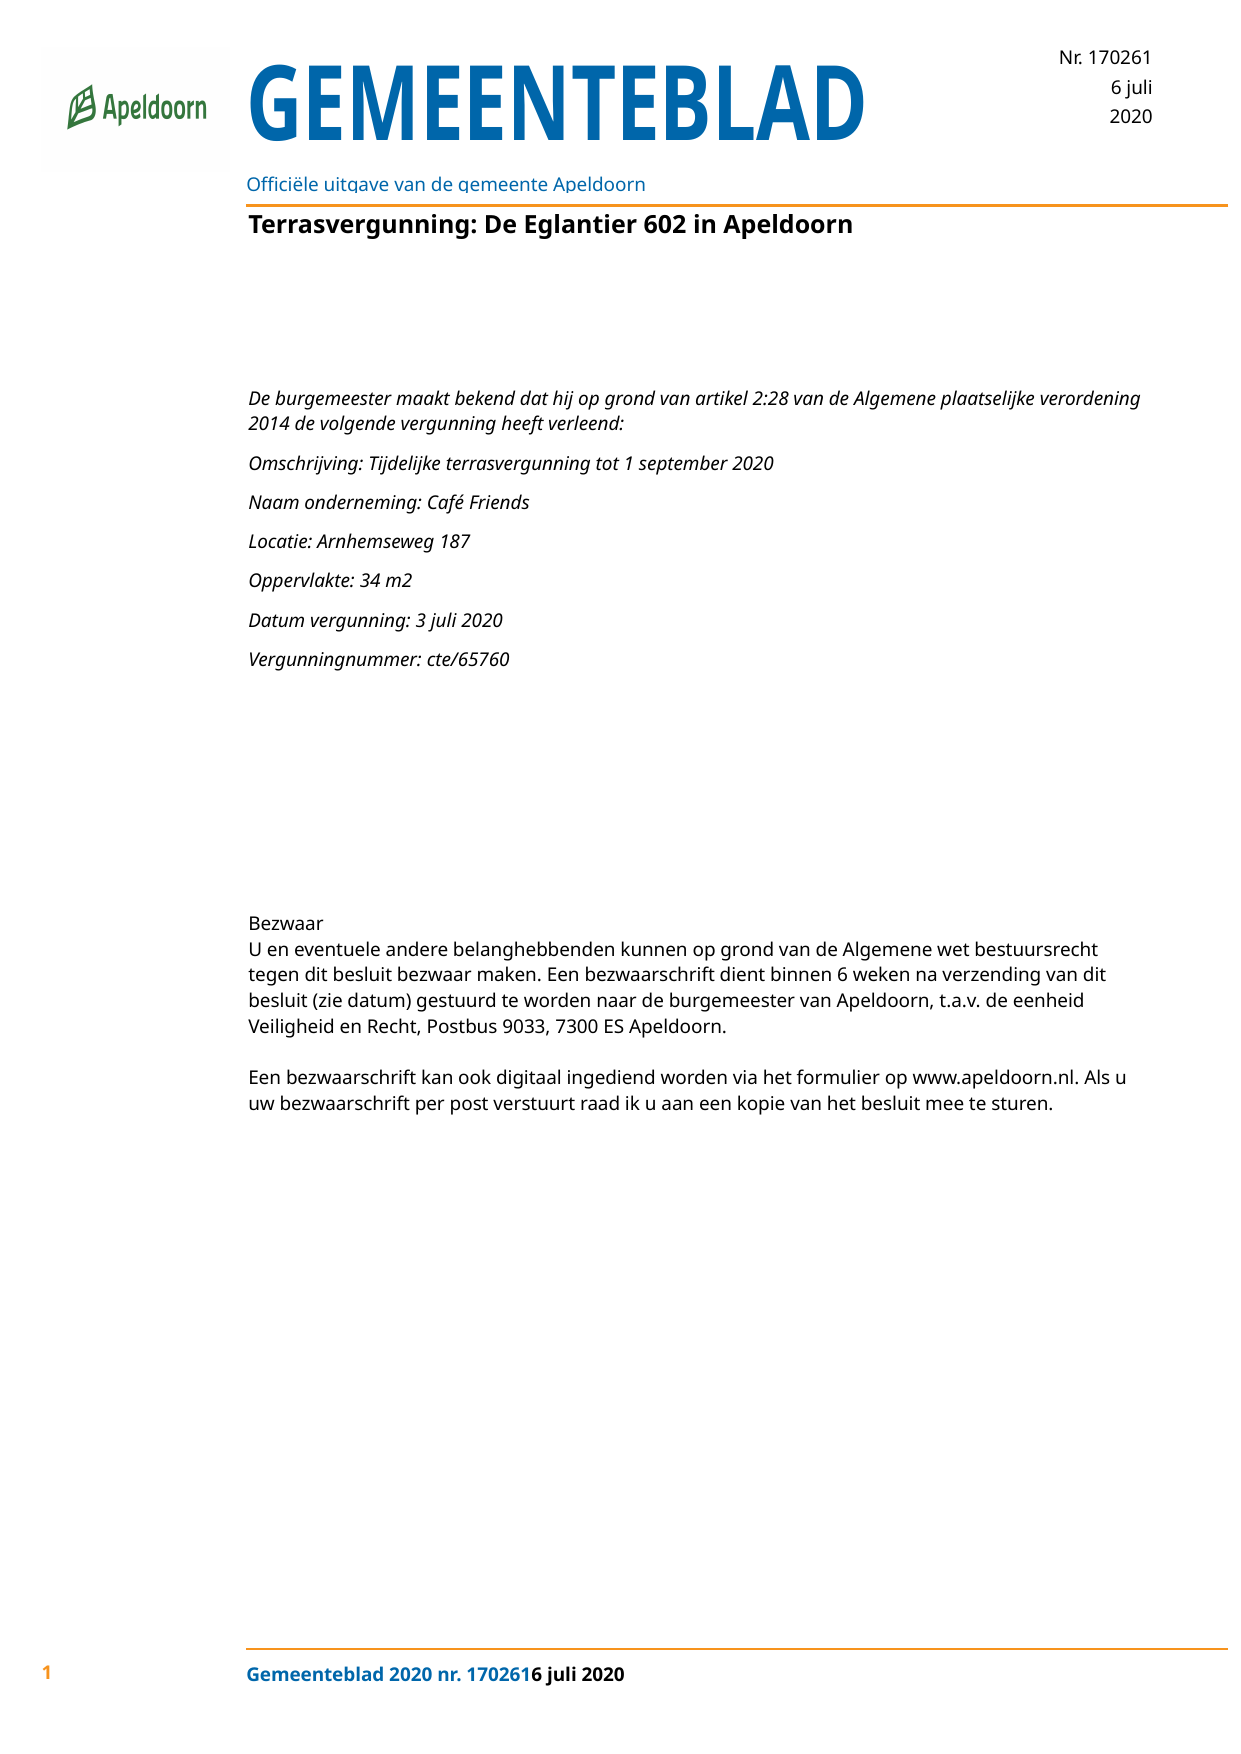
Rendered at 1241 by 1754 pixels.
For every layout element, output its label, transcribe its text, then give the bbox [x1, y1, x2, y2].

text Locatie: Arnhemseweg 187 [248, 528, 1152, 554]
text Naam onderneming: Café Friends [248, 489, 1152, 515]
text U en eventuele andere belanghebbenden kunnen op grond van de Algemene wet bestuursrecht tegen dit besluit bezwaar maken. Een bezwaarschrift dient binnen 6 weken na verzending van dit besluit (zie datum) gestuurd te worden naar de burgemeester van Apeldoorn, t.a.v. de eenheid Veiligheid en Recht, Postbus 9033, 7300 ES Apeldoorn. [248, 936, 1152, 1039]
text Oppervlakte: 34 m2 [248, 567, 1152, 593]
text Vergunningnummer: cte/65760 [248, 646, 1152, 672]
text Omschrijving: Tijdelijke terrasvergunning tot 1 september 2020 [248, 450, 1152, 475]
text Bezwaar [248, 910, 1152, 936]
picture [41, 47, 231, 172]
text Terrasvergunning: De Eglantier 602 in Apeldoorn [248, 207, 1152, 241]
text Datum vergunning: 3 juli 2020 [248, 607, 1152, 632]
text Een bezwaarschrift kan ook digitaal ingediend worden via het formulier op www.apeldoorn.nl. Als u uw bezwaarschrift per post verstuurt raad ik u aan een kopie van het besluit mee te sturen. [248, 1064, 1152, 1116]
text De burgemeester maakt bekend dat hij op grond van artikel 2:28 van de Algemene plaatselijke verordening 2014 de volgende vergunning heeft verleend: [248, 385, 1152, 436]
